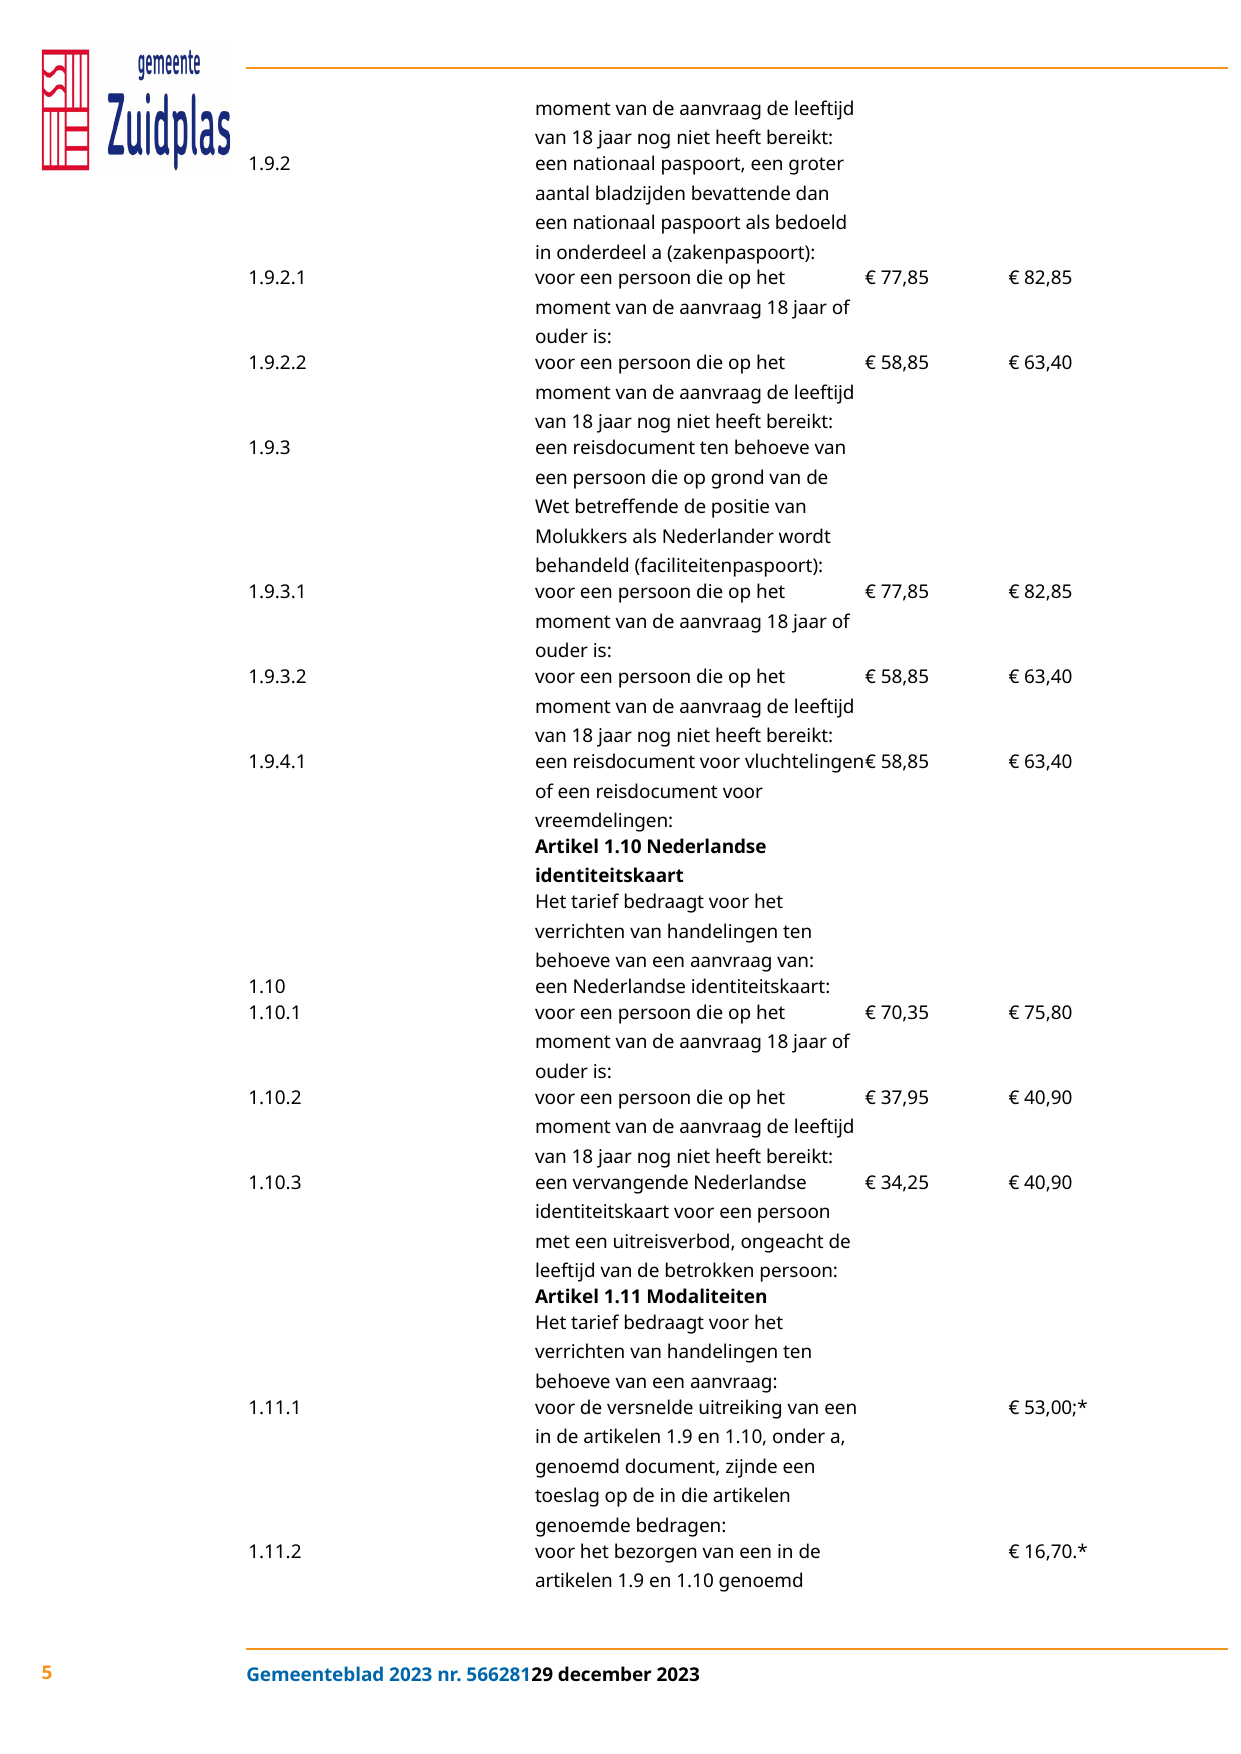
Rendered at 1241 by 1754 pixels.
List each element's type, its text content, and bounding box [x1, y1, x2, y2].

table_cell voor de versnelde uitreiking van een in de artikelen 1.9 en 1.10, onder a, genoemd document, zijnde een toeslag op de in die artikelen genoemde bedragen: [535, 1394, 865, 1538]
table_cell 1.9.2.2 [248, 350, 391, 434]
table_cell een nationaal paspoort, een groter aantal bladzijden bevattende dan een nationaal paspoort als bedoeld in onderdeel a (zakenpaspoort): [535, 150, 865, 264]
table_cell [391, 663, 535, 748]
table_cell [1008, 833, 1152, 888]
table_cell [865, 1283, 1008, 1309]
table_cell [391, 1283, 535, 1309]
table_cell een reisdocument voor vluchtelingen of een reisdocument voor vreemdelingen: [535, 748, 865, 833]
table_cell moment van de aanvraag de leeftijd van 18 jaar nog niet heeft bereikt: [535, 95, 865, 150]
table_cell 1.9.3.1 [248, 579, 391, 663]
table_cell 1.9.2 [248, 150, 391, 264]
table_cell voor een persoon die op het moment van de aanvraag 18 jaar of ouder is: [535, 579, 865, 663]
table_cell [865, 973, 1008, 999]
table_cell 1.10.2 [248, 1084, 391, 1169]
table_cell [248, 889, 391, 973]
table_cell [391, 1309, 535, 1394]
table_cell [865, 150, 1008, 264]
table_cell [391, 1169, 535, 1283]
table_cell € 58,85 [865, 350, 1008, 434]
table_cell [1008, 1309, 1152, 1394]
table_cell 1.10.3 [248, 1169, 391, 1283]
table_cell € 37,95 [865, 1084, 1008, 1169]
table_cell [391, 748, 535, 833]
table_cell [248, 833, 391, 888]
table_cell [391, 999, 535, 1084]
table_cell [1008, 889, 1152, 973]
table_cell voor een persoon die op het moment van de aanvraag de leeftijd van 18 jaar nog niet heeft bereikt: [535, 350, 865, 434]
table_cell € 34,25 [865, 1169, 1008, 1283]
table_cell [865, 833, 1008, 888]
table_cell Artikel 1.10 Nederlandse identiteitskaart [535, 833, 865, 888]
table_cell voor een persoon die op het moment van de aanvraag 18 jaar of ouder is: [535, 265, 865, 349]
table_cell € 70,35 [865, 999, 1008, 1084]
table_cell [865, 1538, 1008, 1593]
table_cell [865, 889, 1008, 973]
table_cell € 77,85 [865, 579, 1008, 663]
table_cell 1.9.4.1 [248, 748, 391, 833]
table_cell 1.10.1 [248, 999, 391, 1084]
table_cell € 40,90 [1008, 1169, 1152, 1283]
table_cell [248, 1283, 391, 1309]
table_cell [865, 434, 1008, 578]
table_cell [865, 1309, 1008, 1394]
table_cell een Nederlandse identiteitskaart: [535, 973, 865, 999]
table_cell [248, 1309, 391, 1394]
table_cell [391, 1084, 535, 1169]
table_cell € 53,00;* [1008, 1394, 1152, 1538]
table_cell [1008, 95, 1152, 150]
table_cell voor het bezorgen van een in de artikelen 1.9 en 1.10 genoemd [535, 1538, 865, 1593]
table_cell 1.9.3.2 [248, 663, 391, 748]
table_cell [391, 579, 535, 663]
table_cell [1008, 150, 1152, 264]
table_cell € 58,85 [865, 748, 1008, 833]
table_cell € 75,80 [1008, 999, 1152, 1084]
table_cell € 16,70.* [1008, 1538, 1152, 1593]
table_cell [865, 95, 1008, 150]
table_cell € 58,85 [865, 663, 1008, 748]
table_cell 1.10 [248, 973, 391, 999]
table_cell 1.11.2 [248, 1538, 391, 1593]
table_cell € 77,85 [865, 265, 1008, 349]
table_cell [391, 1394, 535, 1538]
table_cell € 63,40 [1008, 748, 1152, 833]
table_cell [391, 350, 535, 434]
table_cell Artikel 1.11 Modaliteiten [535, 1283, 865, 1309]
table_cell [1008, 973, 1152, 999]
table_cell 1.9.3 [248, 434, 391, 578]
table_cell [391, 95, 535, 150]
table_cell € 40,90 [1008, 1084, 1152, 1169]
table_cell [1008, 1283, 1152, 1309]
table_cell [865, 1394, 1008, 1538]
table_cell € 63,40 [1008, 350, 1152, 434]
table_cell voor een persoon die op het moment van de aanvraag 18 jaar of ouder is: [535, 999, 865, 1084]
table_cell [391, 889, 535, 973]
table_cell [391, 833, 535, 888]
table_cell [391, 1538, 535, 1593]
table_cell [248, 95, 391, 150]
table_cell [391, 973, 535, 999]
picture [41, 47, 231, 172]
table_cell € 82,85 [1008, 265, 1152, 349]
table_cell Het tarief bedraagt voor het verrichten van handelingen ten behoeve van een aanvraag: [535, 1309, 865, 1394]
table_cell voor een persoon die op het moment van de aanvraag de leeftijd van 18 jaar nog niet heeft bereikt: [535, 663, 865, 748]
table_cell [391, 150, 535, 264]
table_cell 1.11.1 [248, 1394, 391, 1538]
table_cell een reisdocument ten behoeve van een persoon die op grond van de Wet betreffende de positie van Molukkers als Nederlander wordt behandeld (faciliteitenpaspoort): [535, 434, 865, 578]
table_cell een vervangende Nederlandse identiteitskaart voor een persoon met een uitreisverbod, ongeacht de leeftijd van de betrokken persoon: [535, 1169, 865, 1283]
table_cell 1.9.2.1 [248, 265, 391, 349]
table_cell [1008, 434, 1152, 578]
table_cell [391, 265, 535, 349]
table_cell Het tarief bedraagt voor het verrichten van handelingen ten behoeve van een aanvraag van: [535, 889, 865, 973]
table_cell € 63,40 [1008, 663, 1152, 748]
table_cell € 82,85 [1008, 579, 1152, 663]
table_cell [391, 434, 535, 578]
table_cell voor een persoon die op het moment van de aanvraag de leeftijd van 18 jaar nog niet heeft bereikt: [535, 1084, 865, 1169]
